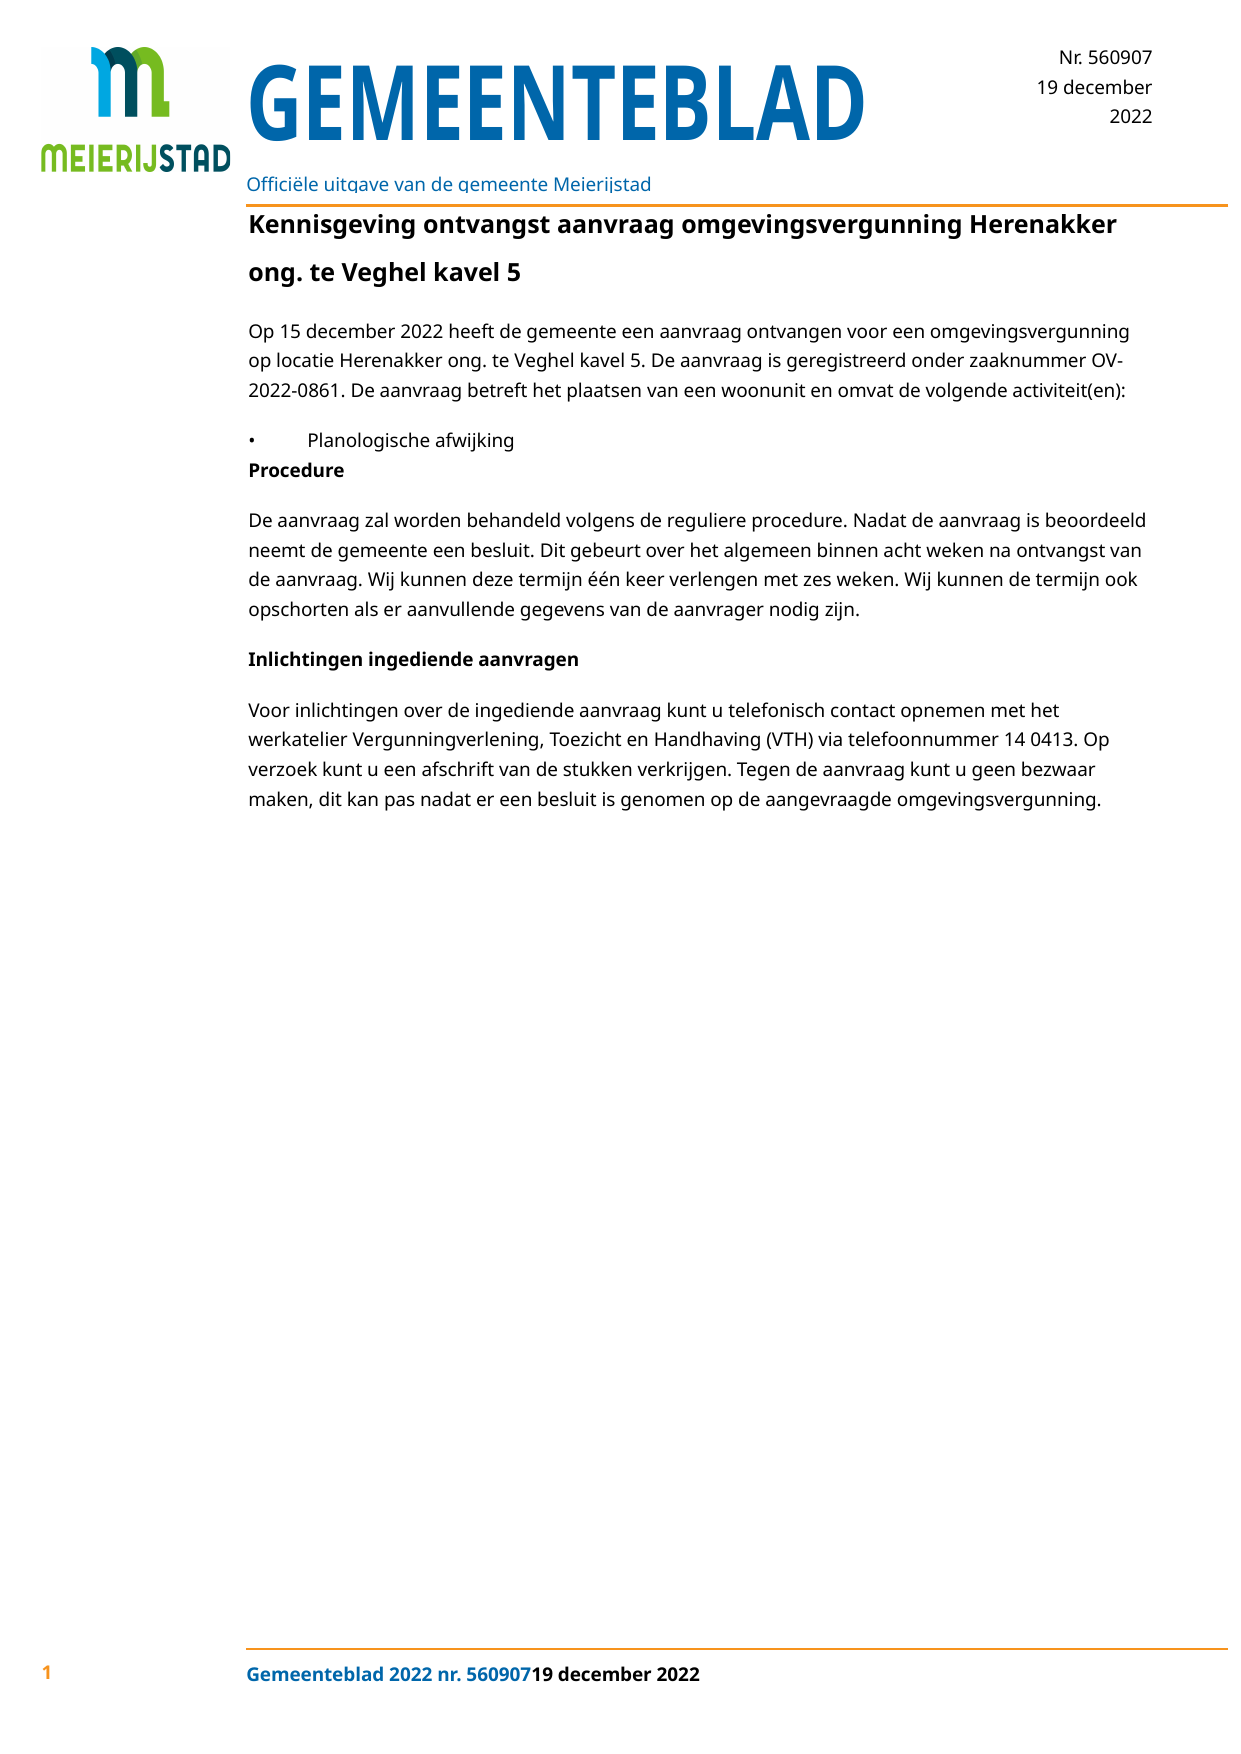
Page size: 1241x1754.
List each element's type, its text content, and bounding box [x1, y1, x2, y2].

text Procedure [248, 457, 1152, 483]
text De aanvraag zal worden behandeld volgens de reguliere procedure. Nadat de aanvraag is beoordeeld neemt de gemeente een besluit. Dit gebeurt over het algemeen binnen acht weken na ontvangst van de aanvraag. Wij kunnen deze termijn één keer verlengen met zes weken. Wij kunnen de termijn ook opschorten als er aanvullende gegevens van de aanvrager nodig zijn. [248, 507, 1152, 622]
text Op 15 december 2022 heeft de gemeente een aanvraag ontvangen voor een omgevingsvergunning op locatie Herenakker ong. te Veghel kavel 5. De aanvraag is geregistreerd onder zaaknummer OV-2022-0861. De aanvraag betreft het plaatsen van een woonunit en omvat de volgende activiteit(en): [248, 318, 1152, 403]
text Voor inlichtingen over de ingediende aanvraag kunt u telefonisch contact opnemen met het werkatelier Vergunningverlening, Toezicht en Handhaving (VTH) via telefoonnummer 14 0413. Op verzoek kunt u een afschrift van de stukken verkrijgen. Tegen de aanvraag kunt u geen bezwaar maken, dit kan pas nadat er een besluit is genomen op de aangevraagde omgevingsvergunning. [248, 697, 1152, 812]
list Planologische afwijking [248, 427, 1152, 453]
text Inlichtingen ingediende aanvragen [248, 647, 1152, 672]
text Kennisgeving ontvangst aanvraag omgevingsvergunning Herenakker ong. te Veghel kavel 5 [248, 207, 1152, 288]
picture [41, 47, 231, 172]
